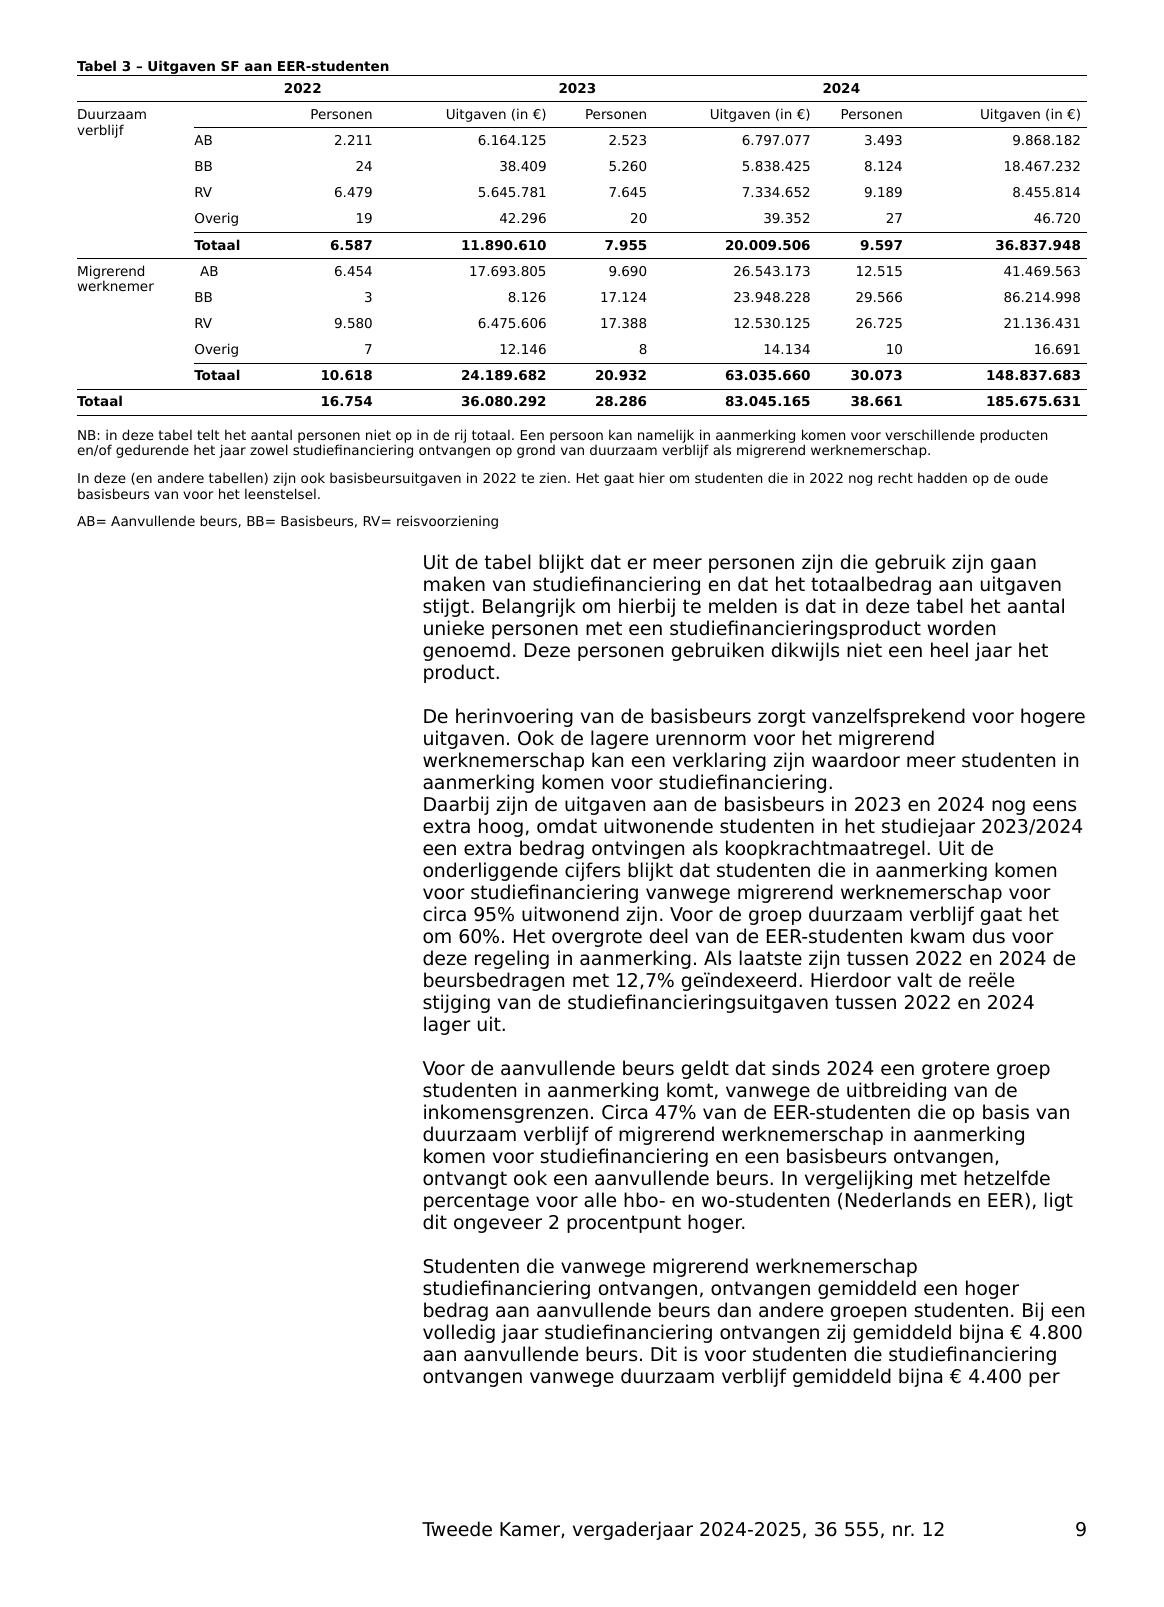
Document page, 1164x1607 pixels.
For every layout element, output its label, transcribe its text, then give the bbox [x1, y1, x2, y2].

table_cell 8.124 [816, 153, 908, 179]
table_cell 5.260 [552, 153, 653, 179]
table_cell AB [194, 259, 278, 284]
text Studenten die vanwege migrerend werknemerschap studiefinanciering ontvangen, ontvangen gemiddeld een hoger bedrag aan aanvullende beurs dan andere groepen studenten. Bij een volledig jaar studiefinanciering ontvangen zij gemiddeld bijna € 4.800 aan aanvullende beurs. Dit is voor studenten die studiefinanciering ontvangen vanwege duurzaam verblijf gemiddeld bijna € 4.400 per [422, 1256, 1087, 1388]
table_cell 63.035.660 [653, 364, 816, 388]
text Voor de aanvullende beurs geldt dat sinds 2024 een grotere groep studenten in aanmerking komt, vanwege de uitbreiding van de inkomensgrenzen. Circa 47% van de EER-studenten die op basis van duurzaam verblijf of migrerend werknemerschap in aanmerking komen voor studiefinanciering en een basisbeurs ontvangen, ontvangt ook een aanvullende beurs. In vergelijking met hetzelfde percentage voor alle hbo- en wo-studenten (Nederlands en EER), ligt dit ongeveer 2 procentpunt hoger. [422, 1058, 1087, 1234]
table_cell Personen [816, 102, 908, 127]
table_cell 9.868.182 [909, 128, 1087, 153]
table_cell 24 [278, 153, 378, 179]
table_cell 9.597 [816, 233, 908, 258]
table_cell 26.725 [816, 310, 908, 336]
table_cell Uitgaven (in €) [909, 102, 1087, 127]
table_cell 23.948.228 [653, 284, 816, 310]
table_cell 8 [552, 336, 653, 362]
table_cell 2024 [816, 76, 1087, 101]
text Daarbij zijn de uitgaven aan de basisbeurs in 2023 en 2024 nog eens extra hoog, omdat uitwonende studenten in het studiejaar 2023/2024 een extra bedrag ontvingen als koopkrachtmaatregel. Uit de onderliggende cijfers blijkt dat studenten die in aanmerking komen voor studiefinanciering vanwege migrerend werknemerschap voor circa 95% uitwonend zijn. Voor de groep duurzaam verblijf gaat het om 60%. Het overgrote deel van de EER-studenten kwam dus voor deze regeling in aanmerking. Als laatste zijn tussen 2022 en 2024 de beursbedragen met 12,7% geïndexeerd. Hierdoor valt de reële stijging van de studiefinancieringsuitgaven tussen 2022 en 2024 lager uit. [422, 794, 1087, 1036]
table_cell 7.955 [552, 233, 653, 258]
table_cell 38.661 [816, 390, 908, 415]
table_cell 2022 [278, 76, 552, 101]
table_cell [194, 102, 278, 127]
table_cell Overig [194, 206, 278, 232]
table_cell 17.388 [552, 310, 653, 336]
table_cell Personen [278, 102, 378, 127]
table_cell 11.890.610 [379, 233, 552, 258]
table_cell 18.467.232 [909, 153, 1087, 179]
text Uit de tabel blijkt dat er meer personen zijn die gebruik zijn gaan maken van studiefinanciering en dat het totaalbedrag aan uitgaven stijgt. Belangrijk om hierbij te melden is dat in deze tabel het aantal unieke personen met een studiefinancieringsproduct worden genoemd. Deze personen gebruiken dikwijls niet een heel jaar het product. [422, 552, 1087, 684]
table_cell 27 [816, 206, 908, 232]
table_cell 30.073 [816, 364, 908, 388]
table_cell 8.126 [379, 284, 552, 310]
table_cell Uitgaven (in €) [653, 102, 816, 127]
table_cell AB [194, 128, 278, 153]
table_cell BB [194, 153, 278, 179]
table_cell 6.454 [278, 259, 378, 284]
table_cell 16.754 [278, 390, 378, 415]
table_cell 2.211 [278, 128, 378, 153]
table_cell Migrerend werknemer [77, 259, 194, 388]
table_cell 42.296 [379, 206, 552, 232]
table_cell 10.618 [278, 364, 378, 388]
table_cell 36.080.292 [379, 390, 552, 415]
table_cell 3 [278, 284, 378, 310]
table_cell 7.334.652 [653, 179, 816, 206]
table_cell 9.189 [816, 179, 908, 206]
table_cell BB [194, 284, 278, 310]
table_cell 41.469.563 [909, 259, 1087, 284]
table_cell 9.690 [552, 259, 653, 284]
table_cell 2.523 [552, 128, 653, 153]
table_cell 10 [816, 336, 908, 362]
table_cell 2023 [552, 76, 816, 101]
table_cell 6.164.125 [379, 128, 552, 153]
table_cell 38.409 [379, 153, 552, 179]
table_cell 46.720 [909, 206, 1087, 232]
table_cell 7.645 [552, 179, 653, 206]
table_cell 36.837.948 [909, 233, 1087, 258]
table_cell 6.587 [278, 233, 378, 258]
table_cell 20.009.506 [653, 233, 816, 258]
table_cell 19 [278, 206, 378, 232]
table_cell 3.493 [816, 128, 908, 153]
table_cell 5.838.425 [653, 153, 816, 179]
table_cell 21.136.431 [909, 310, 1087, 336]
table_cell 20.932 [552, 364, 653, 388]
table_cell Totaal [77, 390, 194, 415]
table_cell 12.146 [379, 336, 552, 362]
table_cell [194, 390, 278, 415]
table_cell RV [194, 179, 278, 206]
table_cell 28.286 [552, 390, 653, 415]
table_cell Totaal [194, 233, 278, 258]
table_cell 5.645.781 [379, 179, 552, 206]
table_cell 20 [552, 206, 653, 232]
table_cell 86.214.998 [909, 284, 1087, 310]
table_cell 6.475.606 [379, 310, 552, 336]
text De herinvoering van de basisbeurs zorgt vanzelfsprekend voor hogere uitgaven. Ook de lagere urennorm voor het migrerend werknemerschap kan een verklaring zijn waardoor meer studenten in aanmerking komen voor studiefinanciering. [422, 706, 1087, 794]
table_cell 9.580 [278, 310, 378, 336]
table_cell 17.693.805 [379, 259, 552, 284]
table_cell Personen [552, 102, 653, 127]
table_cell 29.566 [816, 284, 908, 310]
table_cell Totaal [194, 364, 278, 388]
table_cell 6.797.077 [653, 128, 816, 153]
table_cell 83.045.165 [653, 390, 816, 415]
table_cell 6.479 [278, 179, 378, 206]
table_cell [77, 76, 278, 101]
table_cell 12.530.125 [653, 310, 816, 336]
table_cell 24.189.682 [379, 364, 552, 388]
table_cell 16.691 [909, 336, 1087, 362]
table_cell Uitgaven (in €) [379, 102, 552, 127]
table_cell 7 [278, 336, 378, 362]
table_cell 14.134 [653, 336, 816, 362]
table_cell 17.124 [552, 284, 653, 310]
table_cell 8.455.814 [909, 179, 1087, 206]
table_cell 26.543.173 [653, 259, 816, 284]
table_header Tabel 3 – Uitgaven SF aan EER-studenten [77, 59, 1087, 75]
table_cell RV [194, 310, 278, 336]
table_cell 185.675.631 [909, 390, 1087, 415]
table_cell 39.352 [653, 206, 816, 232]
table_cell 12.515 [816, 259, 908, 284]
table_cell Overig [194, 336, 278, 362]
table_cell Duurzaam verblijf [77, 102, 194, 258]
table_cell NB: in deze tabel telt het aantal personen niet op in de rij totaal. Een persoon kan namelijk in aanmerking komen voor verschillende producten en/of gedurende het jaar zowel studiefinanciering ontvangen op grond van duurzaam verblijf als migrerend werknemerschap. In deze (en andere tabellen) zijn ook basisbeursuitgaven in 2022 te zien. Het gaat hier om studenten die in 2022 nog recht hadden op de oude basisbeurs van voor het leenstelsel. AB= Aanvullende beurs, BB= Basisbeurs, RV= reisvoorziening [77, 416, 1087, 530]
table_cell 148.837.683 [909, 364, 1087, 388]
